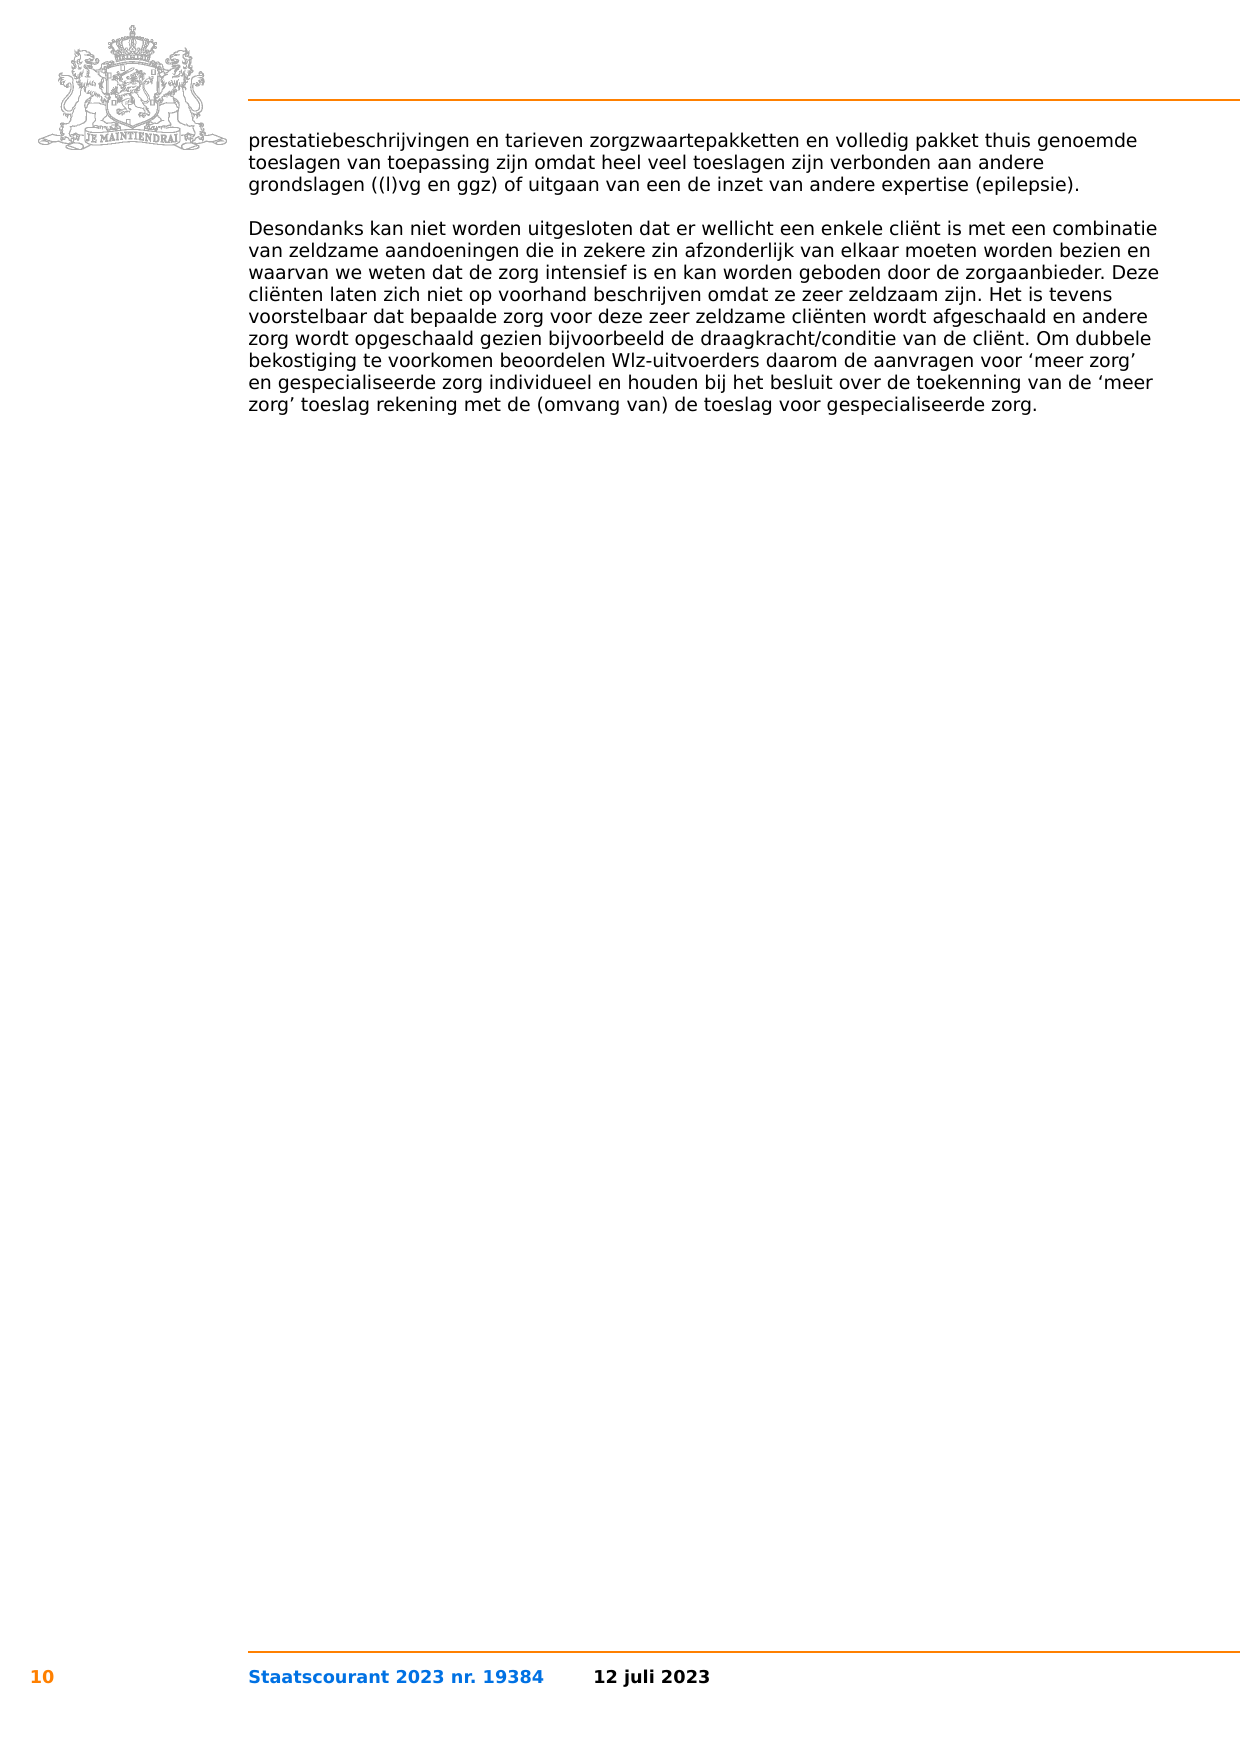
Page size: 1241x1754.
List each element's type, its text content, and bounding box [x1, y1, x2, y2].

text Desondanks kan niet worden uitgesloten dat er wellicht een enkele cliënt is met een combinatie van zeldzame aandoeningen die in zekere zin afzonderlijk van elkaar moeten worden bezien en waarvan we weten dat de zorg intensief is en kan worden geboden door de zorgaanbieder. Deze cliënten laten zich niet op voorhand beschrijven omdat ze zeer zeldzaam zijn. Het is tevens voorstelbaar dat bepaalde zorg voor deze zeer zeldzame cliënten wordt afgeschaald en andere zorg wordt opgeschaald gezien bijvoorbeeld de draagkracht/conditie van de cliënt. Om dubbele bekostiging te voorkomen beoordelen Wlz-uitvoerders daarom de aanvragen voor ‘meer zorg’ en gespecialiseerde zorg individueel en houden bij het besluit over de toekenning van de ‘meer zorg’ toeslag rekening met de (omvang van) de toeslag voor gespecialiseerde zorg. [248, 218, 1163, 416]
picture [38, 25, 227, 150]
text prestatiebeschrijvingen en tarieven zorgzwaartepakketten en volledig pakket thuis genoemde toeslagen van toepassing zijn omdat heel veel toeslagen zijn verbonden aan andere grondslagen ((l)vg en ggz) of uitgaan van een de inzet van andere expertise (epilepsie). [248, 130, 1163, 196]
